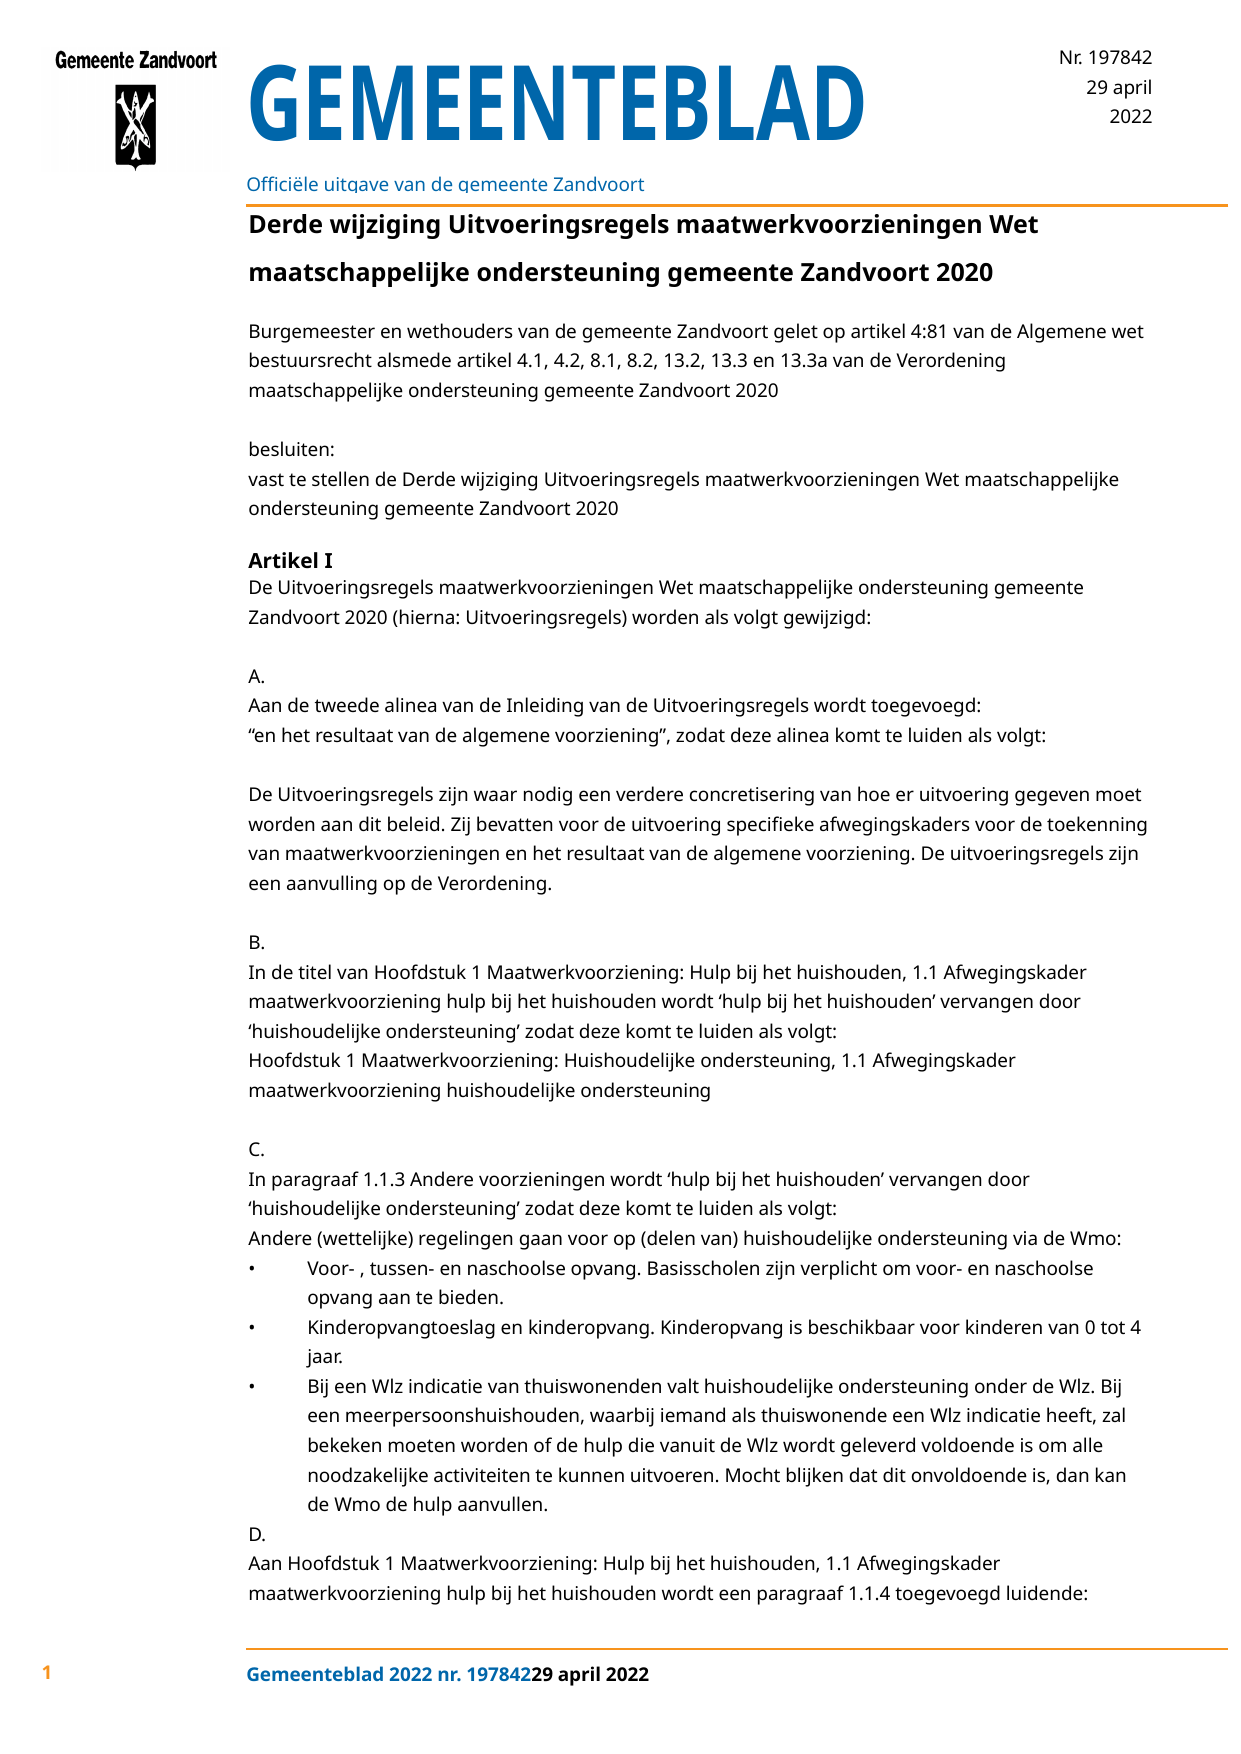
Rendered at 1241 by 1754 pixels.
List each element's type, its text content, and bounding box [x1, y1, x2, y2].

picture [41, 47, 231, 172]
text Aan de tweede alinea van de Inleiding van de Uitvoeringsregels wordt toegevoegd: [248, 693, 1152, 718]
text Artikel I [248, 546, 1152, 574]
text Hoofdstuk 1 Maatwerkvoorziening: Huishoudelijke ondersteuning, 1.1 Afwegingskader maatwerkvoorziening huishoudelijke ondersteuning [248, 1048, 1152, 1103]
text D. [248, 1521, 1152, 1547]
list Bij een Wlz indicatie van thuiswonenden valt huishoudelijke ondersteuning onder de Wlz. Bij een meerpersoonshuishouden, waarbij iemand als thuiswonende een Wlz indicatie heeft, zal bekeken moeten worden of de hulp die vanuit de Wlz wordt geleverd voldoende is om alle noodzakelijke activiteiten te kunnen uitvoeren. Mocht blijken dat dit onvoldoende is, dan kan de Wmo de hulp aanvullen. [248, 1373, 1152, 1517]
text besluiten: [248, 436, 1152, 462]
text De Uitvoeringsregels maatwerkvoorzieningen Wet maatschappelijke ondersteuning gemeente Zandvoort 2020 (hierna: Uitvoeringsregels) worden als volgt gewijzigd: [248, 574, 1152, 629]
text B. [248, 929, 1152, 955]
text “en het resultaat van de algemene voorziening”, zodat deze alinea komt te luiden als volgt: [248, 722, 1152, 748]
text De Uitvoeringsregels zijn waar nodig een verdere concretisering van hoe er uitvoering gegeven moet worden aan dit beleid. Zij bevatten voor de uitvoering specifieke afwegingskaders voor de toekenning van maatwerkvoorzieningen en het resultaat van de algemene voorziening. De uitvoeringsregels zijn een aanvulling op de Verordening. [248, 781, 1152, 896]
list Voor- , tussen- en naschoolse opvang. Basisscholen zijn verplicht om voor- en naschoolse opvang aan te bieden. [248, 1255, 1152, 1310]
list Kinderopvangtoeslag en kinderopvang. Kinderopvang is beschikbaar voor kinderen van 0 tot 4 jaar. [248, 1314, 1152, 1369]
text In paragraaf 1.1.3 Andere voorzieningen wordt ‘hulp bij het huishouden’ vervangen door ‘huishoudelijke ondersteuning’ zodat deze komt te luiden als volgt: [248, 1166, 1152, 1221]
text Derde wijziging Uitvoeringsregels maatwerkvoorzieningen Wet maatschappelijke ondersteuning gemeente Zandvoort 2020 [248, 207, 1152, 288]
text Aan Hoofdstuk 1 Maatwerkvoorziening: Hulp bij het huishouden, 1.1 Afwegingskader maatwerkvoorziening hulp bij het huishouden wordt een paragraaf 1.1.4 toegevoegd luidende: [248, 1551, 1152, 1606]
text vast te stellen de Derde wijziging Uitvoeringsregels maatwerkvoorzieningen Wet maatschappelijke ondersteuning gemeente Zandvoort 2020 [248, 466, 1152, 521]
text Andere (wettelijke) regelingen gaan voor op (delen van) huishoudelijke ondersteuning via de Wmo: [248, 1225, 1152, 1251]
text C. [248, 1136, 1152, 1162]
text A. [248, 663, 1152, 689]
text In de titel van Hoofdstuk 1 Maatwerkvoorziening: Hulp bij het huishouden, 1.1 Afwegingskader maatwerkvoorziening hulp bij het huishouden wordt ‘hulp bij het huishouden’ vervangen door ‘huishoudelijke ondersteuning’ zodat deze komt te luiden als volgt: [248, 959, 1152, 1044]
text Burgemeester en wethouders van de gemeente Zandvoort gelet op artikel 4:81 van de Algemene wet bestuursrecht alsmede artikel 4.1, 4.2, 8.1, 8.2, 13.2, 13.3 en 13.3a van de Verordening maatschappelijke ondersteuning gemeente Zandvoort 2020 [248, 318, 1152, 403]
